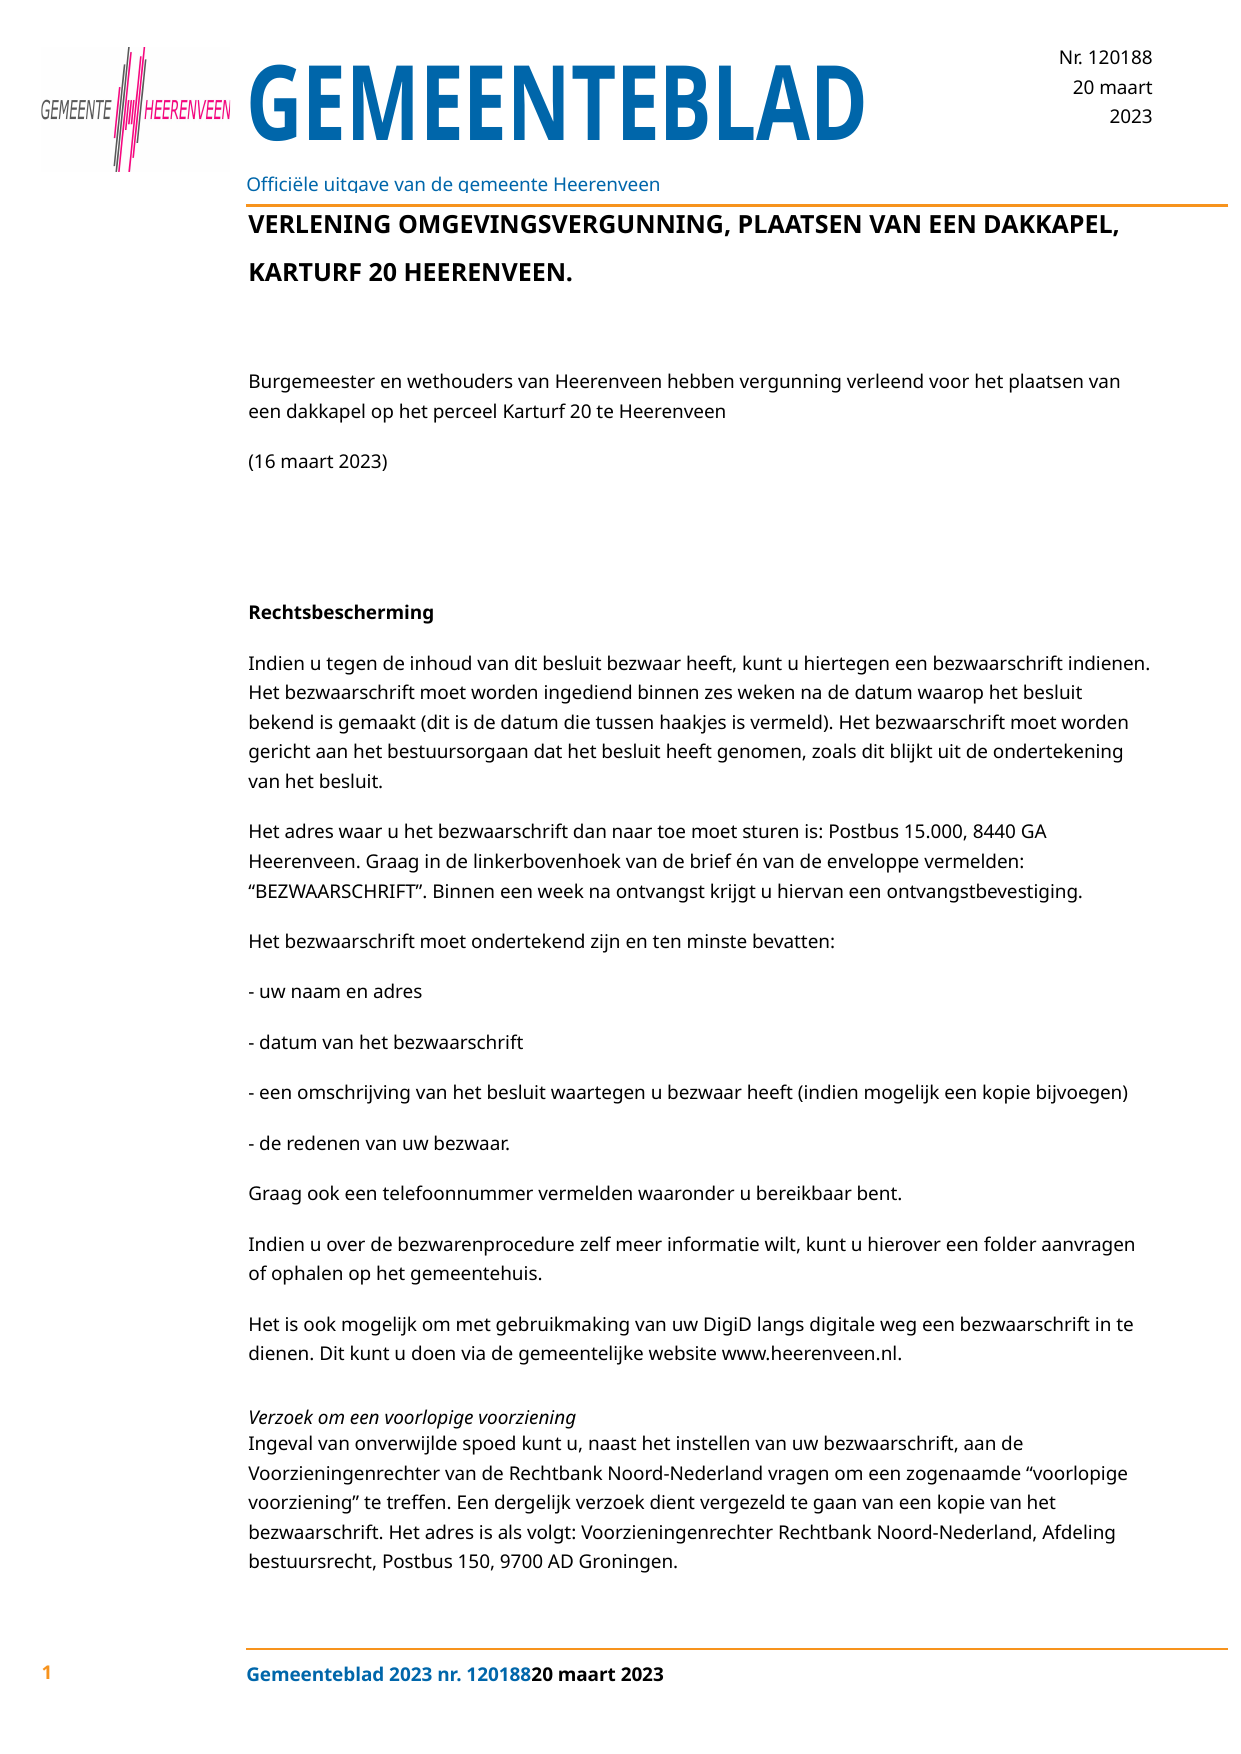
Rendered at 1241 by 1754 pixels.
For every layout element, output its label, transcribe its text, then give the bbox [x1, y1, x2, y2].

text (16 maart 2023) [248, 448, 1152, 474]
text Ingeval van onverwijlde spoed kunt u, naast het instellen van uw bezwaarschrift, aan de Voorzieningenrechter van de Rechtbank Noord-Nederland vragen om een zogenaamde “voorlopige voorziening” te treffen. Een dergelijk verzoek dient vergezeld te gaan van een kopie van het bezwaarschrift. Het adres is als volgt: Voorzieningenrechter Rechtbank Noord-Nederland, Afdeling bestuursrecht, Postbus 150, 9700 AD Groningen. [248, 1430, 1152, 1574]
text - uw naam en adres [248, 979, 1152, 1004]
text Het adres waar u het bezwaarschrift dan naar toe moet sturen is: Postbus 15.000, 8440 GA Heerenveen. Graag in de linkerbovenhoek van de brief én van de enveloppe vermelden: “BEZWAARSCHRIFT”. Binnen een week na ontvangst krijgt u hiervan een ontvangstbevestiging. [248, 819, 1152, 904]
text Indien u over de bezwarenprocedure zelf meer informatie wilt, kunt u hierover een folder aanvragen of ophalen op het gemeentehuis. [248, 1231, 1152, 1286]
text Rechtsbescherming [248, 599, 1152, 625]
text Het is ook mogelijk om met gebruikmaking van uw DigiD langs digitale weg een bezwaarschrift in te dienen. Dit kunt u doen via de gemeentelijke website www.heerenveen.nl. [248, 1311, 1152, 1366]
text - datum van het bezwaarschrift [248, 1029, 1152, 1055]
text VERLENING OMGEVINGSVERGUNNING, PLAATSEN VAN EEN DAKKAPEL, KARTURF 20 HEERENVEEN. [248, 207, 1152, 288]
text Verzoek om een voorlopige voorziening [248, 1404, 1152, 1430]
text Graag ook een telefoonnummer vermelden waaronder u bereikbaar bent. [248, 1180, 1152, 1206]
text Het bezwaarschrift moet ondertekend zijn en ten minste bevatten: [248, 928, 1152, 954]
text Indien u tegen de inhoud van dit besluit bezwaar heeft, kunt u hiertegen een bezwaarschrift indienen. Het bezwaarschrift moet worden ingediend binnen zes weken na de datum waarop het besluit bekend is gemaakt (dit is de datum die tussen haakjes is vermeld). Het bezwaarschrift moet worden gericht aan het bestuursorgaan dat het besluit heeft genomen, zoals dit blijkt uit de ondertekening van het besluit. [248, 650, 1152, 794]
text Burgemeester en wethouders van Heerenveen hebben vergunning verleend voor het plaatsen van een dakkapel op het perceel Karturf 20 te Heerenveen [248, 368, 1152, 424]
text - de redenen van uw bezwaar. [248, 1130, 1152, 1156]
text - een omschrijving van het besluit waartegen u bezwaar heeft (indien mogelijk een kopie bijvoegen) [248, 1079, 1152, 1105]
picture [41, 47, 231, 172]
